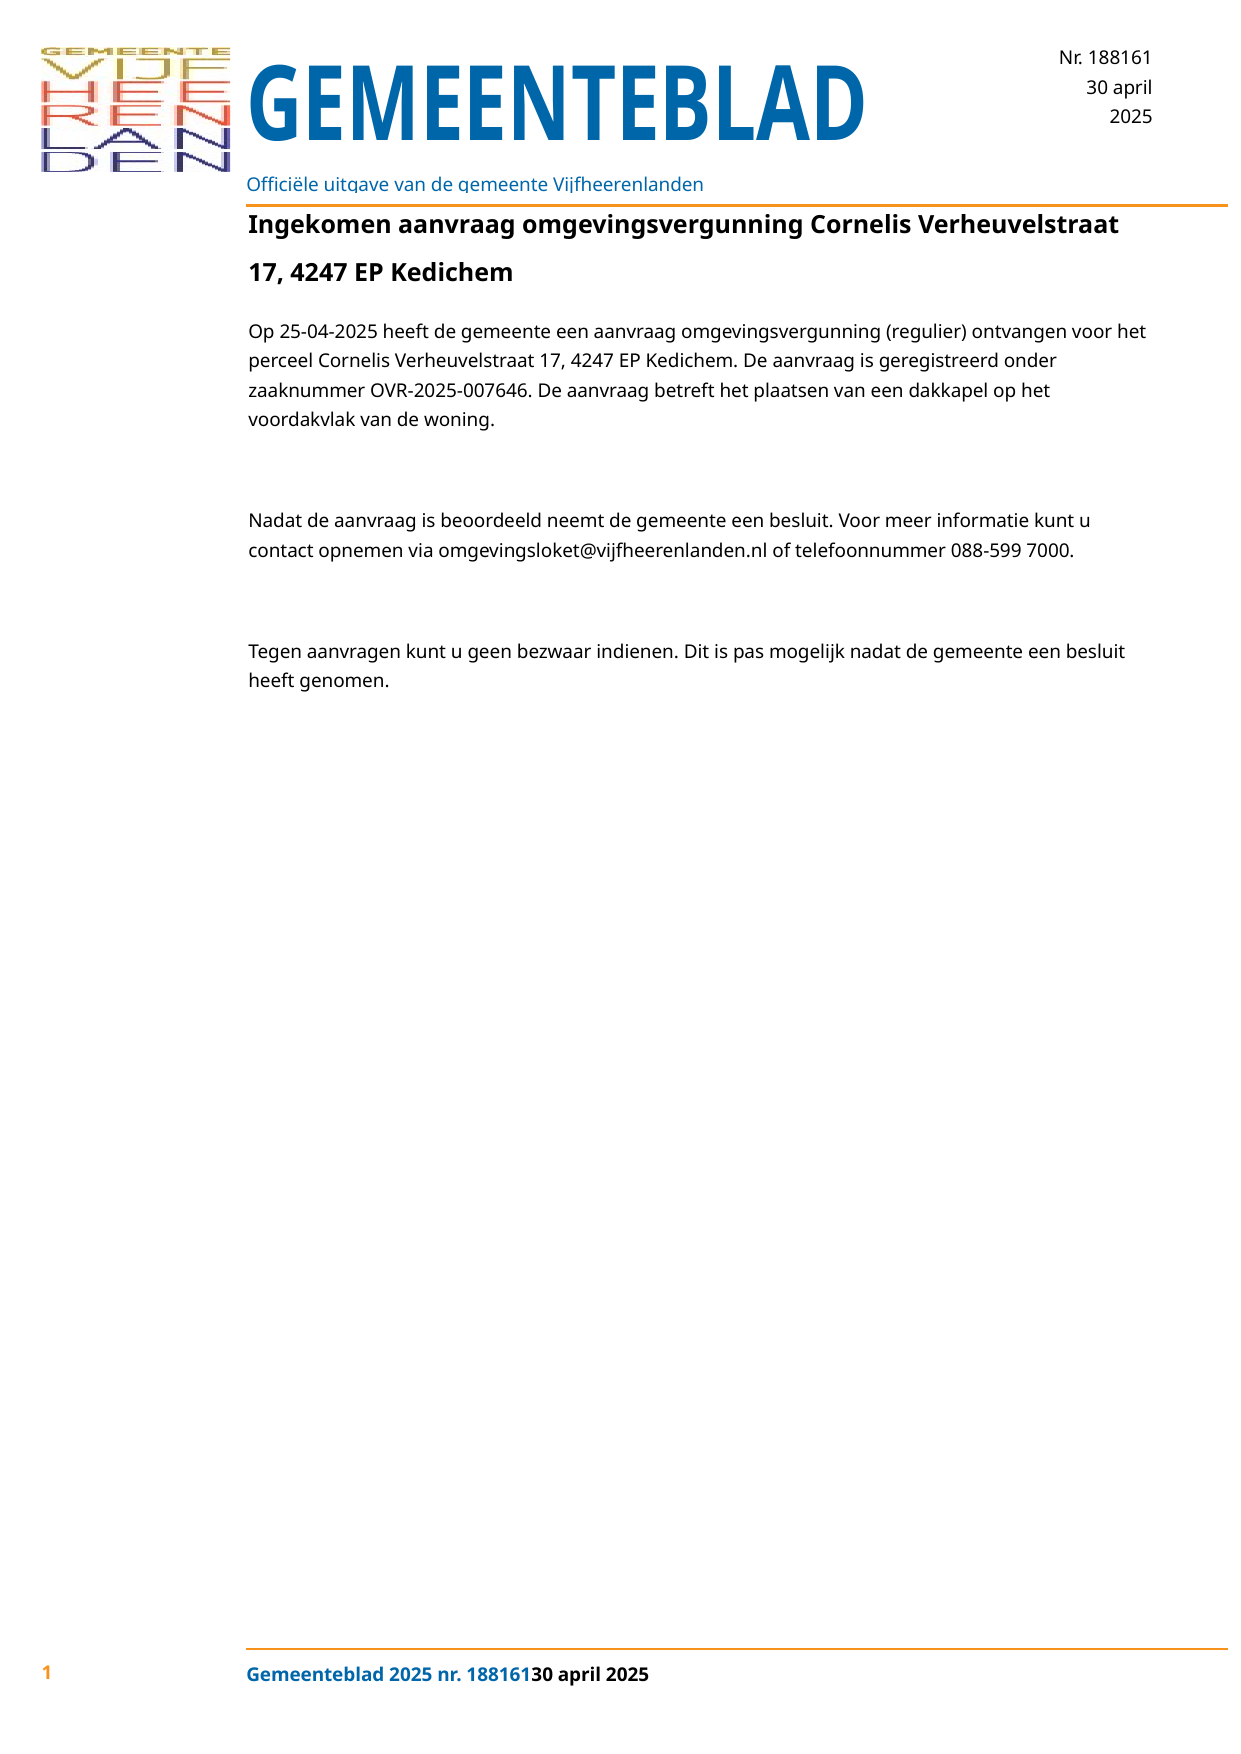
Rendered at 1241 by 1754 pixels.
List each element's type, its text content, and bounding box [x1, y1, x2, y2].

text Nadat de aanvraag is beoordeeld neemt de gemeente een besluit. Voor meer informatie kunt u contact opnemen via omgevingsloket@vijfheerenlanden.nl of telefoonnummer 088-599 7000. [248, 507, 1152, 563]
text Op 25-04-2025 heeft de gemeente een aanvraag omgevingsvergunning (regulier) ontvangen voor het perceel Cornelis Verheuvelstraat 17, 4247 EP Kedichem. De aanvraag is geregistreerd onder zaaknummer OVR-2025-007646. De aanvraag betreft het plaatsen van een dakkapel op het voordakvlak van de woning. [248, 318, 1152, 432]
picture [41, 47, 231, 172]
text Ingekomen aanvraag omgevingsvergunning Cornelis Verheuvelstraat 17, 4247 EP Kedichem [248, 207, 1152, 288]
text Tegen aanvragen kunt u geen bezwaar indienen. Dit is pas mogelijk nadat de gemeente een besluit heeft genomen. [248, 638, 1152, 693]
